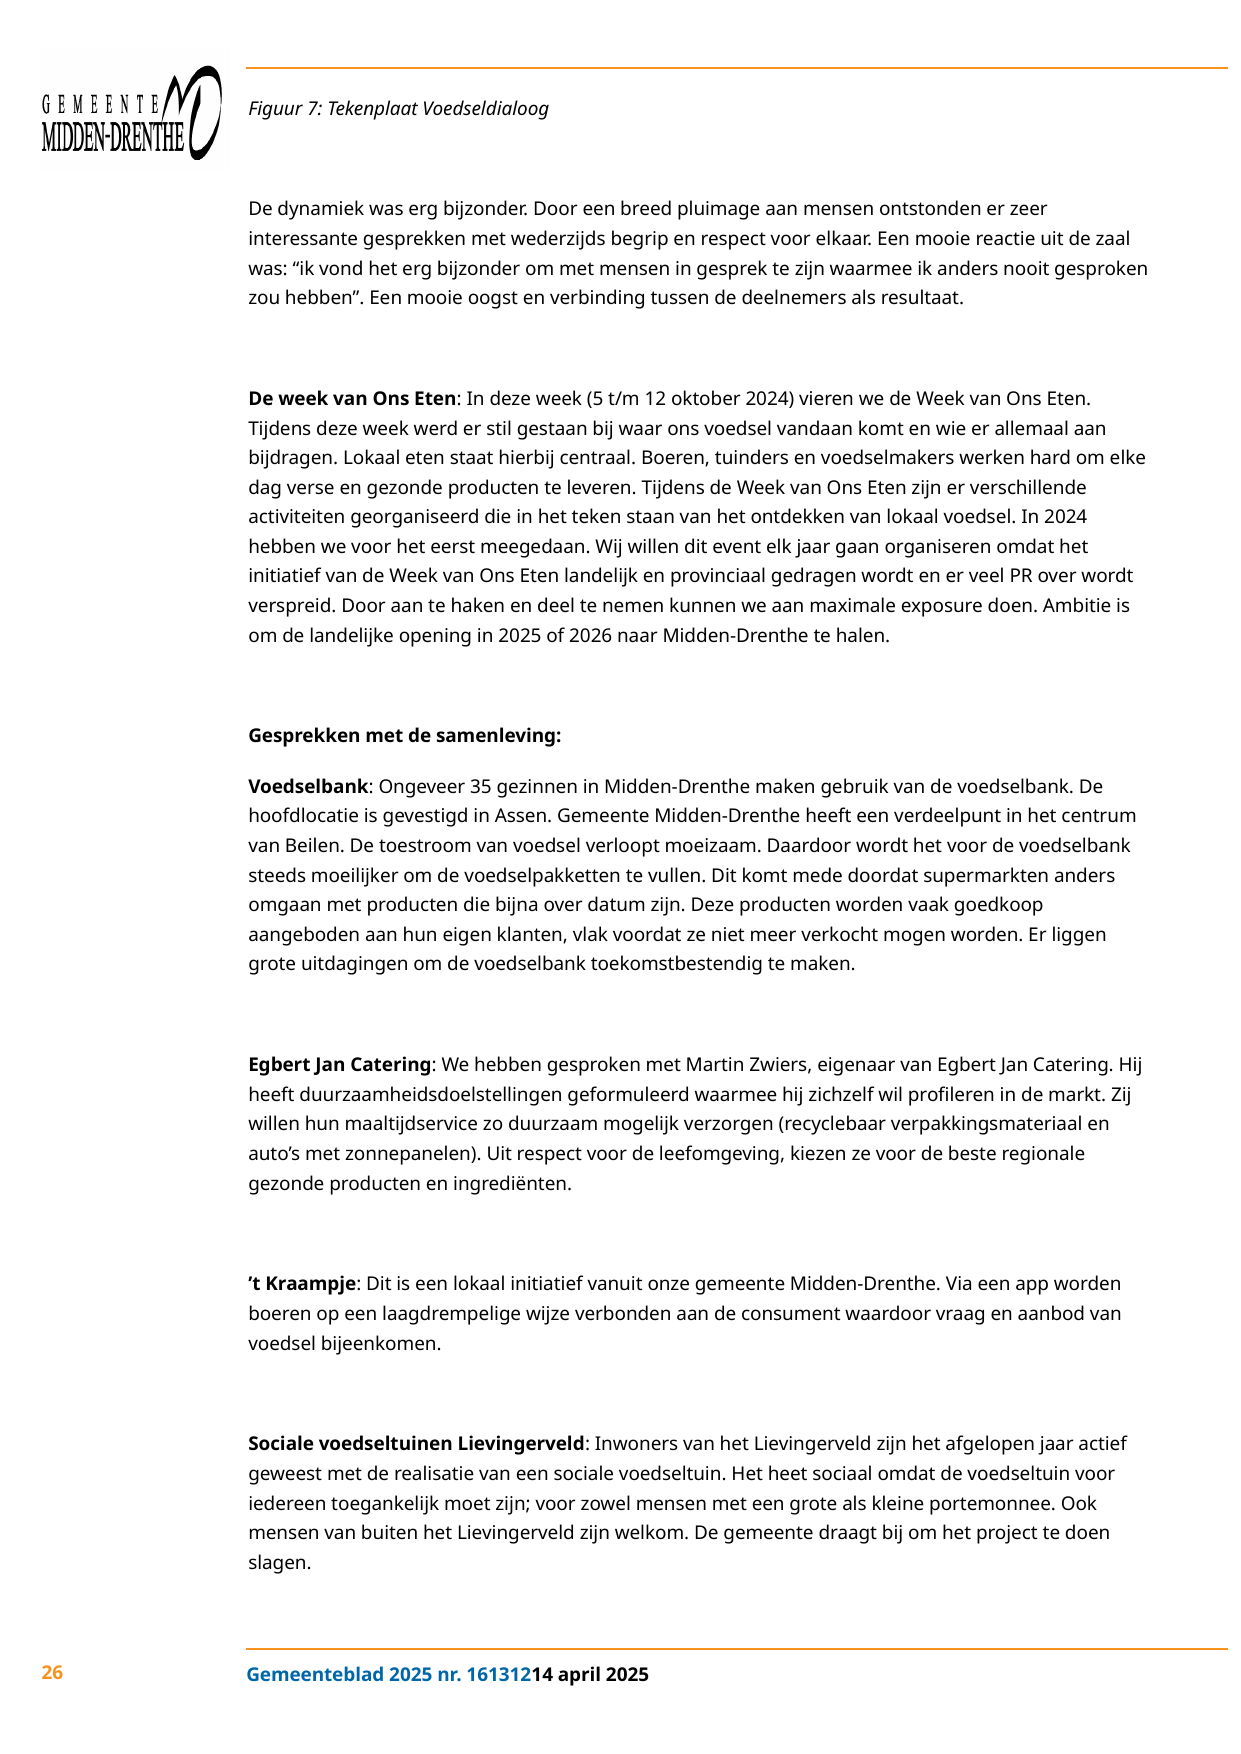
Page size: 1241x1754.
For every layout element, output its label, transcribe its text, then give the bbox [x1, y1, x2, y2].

text ’t Kraampje: Dit is een lokaal initiatief vanuit onze gemeente Midden-Drenthe. Via een app worden boeren op een laagdrempelige wijze verbonden aan de consument waardoor vraag en aanbod van voedsel bijeenkomen. [248, 1271, 1152, 1356]
picture [41, 47, 231, 172]
text Figuur 7: Tekenplaat Voedseldialoog [248, 95, 1152, 121]
text Egbert Jan Catering: We hebben gesproken met Martin Zwiers, eigenaar van Egbert Jan Catering. Hij heeft duurzaamheidsdoelstellingen geformuleerd waarmee hij zichzelf wil profileren in de markt. Zij willen hun maaltijdservice zo duurzaam mogelijk verzorgen (recyclebaar verpakkingsmateriaal en auto’s met zonnepanelen). Uit respect voor de leefomgeving, kiezen ze voor de beste regionale gezonde producten en ingrediënten. [248, 1051, 1152, 1196]
text De dynamiek was erg bijzonder. Door een breed pluimage aan mensen ontstonden er zeer interessante gesprekken met wederzijds begrip en respect voor elkaar. Een mooie reactie uit de zaal was: “ik vond het erg bijzonder om met mensen in gesprek te zijn waarmee ik anders nooit gesproken zou hebben”. Een mooie oogst en verbinding tussen de deelnemers als resultaat. [248, 196, 1152, 310]
text Voedselbank: Ongeveer 35 gezinnen in Midden-Drenthe maken gebruik van de voedselbank. De hoofdlocatie is gevestigd in Assen. Gemeente Midden-Drenthe heeft een verdeelpunt in het centrum van Beilen. De toestroom van voedsel verloopt moeizaam. Daardoor wordt het voor de voedselbank steeds moeilijker om de voedselpakketten te vullen. Dit komt mede doordat supermarkten anders omgaan met producten die bijna over datum zijn. Deze producten worden vaak goedkoop aangeboden aan hun eigen klanten, vlak voordat ze niet meer verkocht mogen worden. Er liggen grote uitdagingen om de voedselbank toekomstbestendig te maken. [248, 773, 1152, 976]
text Sociale voedseltuinen Lievingerveld: Inwoners van het Lievingerveld zijn het afgelopen jaar actief geweest met de realisatie van een sociale voedseltuin. Het heet sociaal omdat de voedseltuin voor iedereen toegankelijk moet zijn; voor zowel mensen met een grote als kleine portemonnee. Ook mensen van buiten het Lievingerveld zijn welkom. De gemeente draagt bij om het project te doen slagen. [248, 1431, 1152, 1575]
text Gesprekken met de samenleving: [248, 723, 1152, 748]
text De week van Ons Eten: In deze week (5 t/m 12 oktober 2024) vieren we de Week van Ons Eten. Tijdens deze week werd er stil gestaan bij waar ons voedsel vandaan komt en wie er allemaal aan bijdragen. Lokaal eten staat hierbij centraal. Boeren, tuinders en voedselmakers werken hard om elke dag verse en gezonde producten te leveren. Tijdens de Week van Ons Eten zijn er verschillende activiteiten georganiseerd die in het teken staan van het ontdekken van lokaal voedsel. In 2024 hebben we voor het eerst meegedaan. Wij willen dit event elk jaar gaan organiseren omdat het initiatief van de Week van Ons Eten landelijk en provinciaal gedragen wordt en er veel PR over wordt verspreid. Door aan te haken en deel te nemen kunnen we aan maximale exposure doen. Ambitie is om de landelijke opening in 2025 of 2026 naar Midden-Drenthe te halen. [248, 385, 1152, 648]
